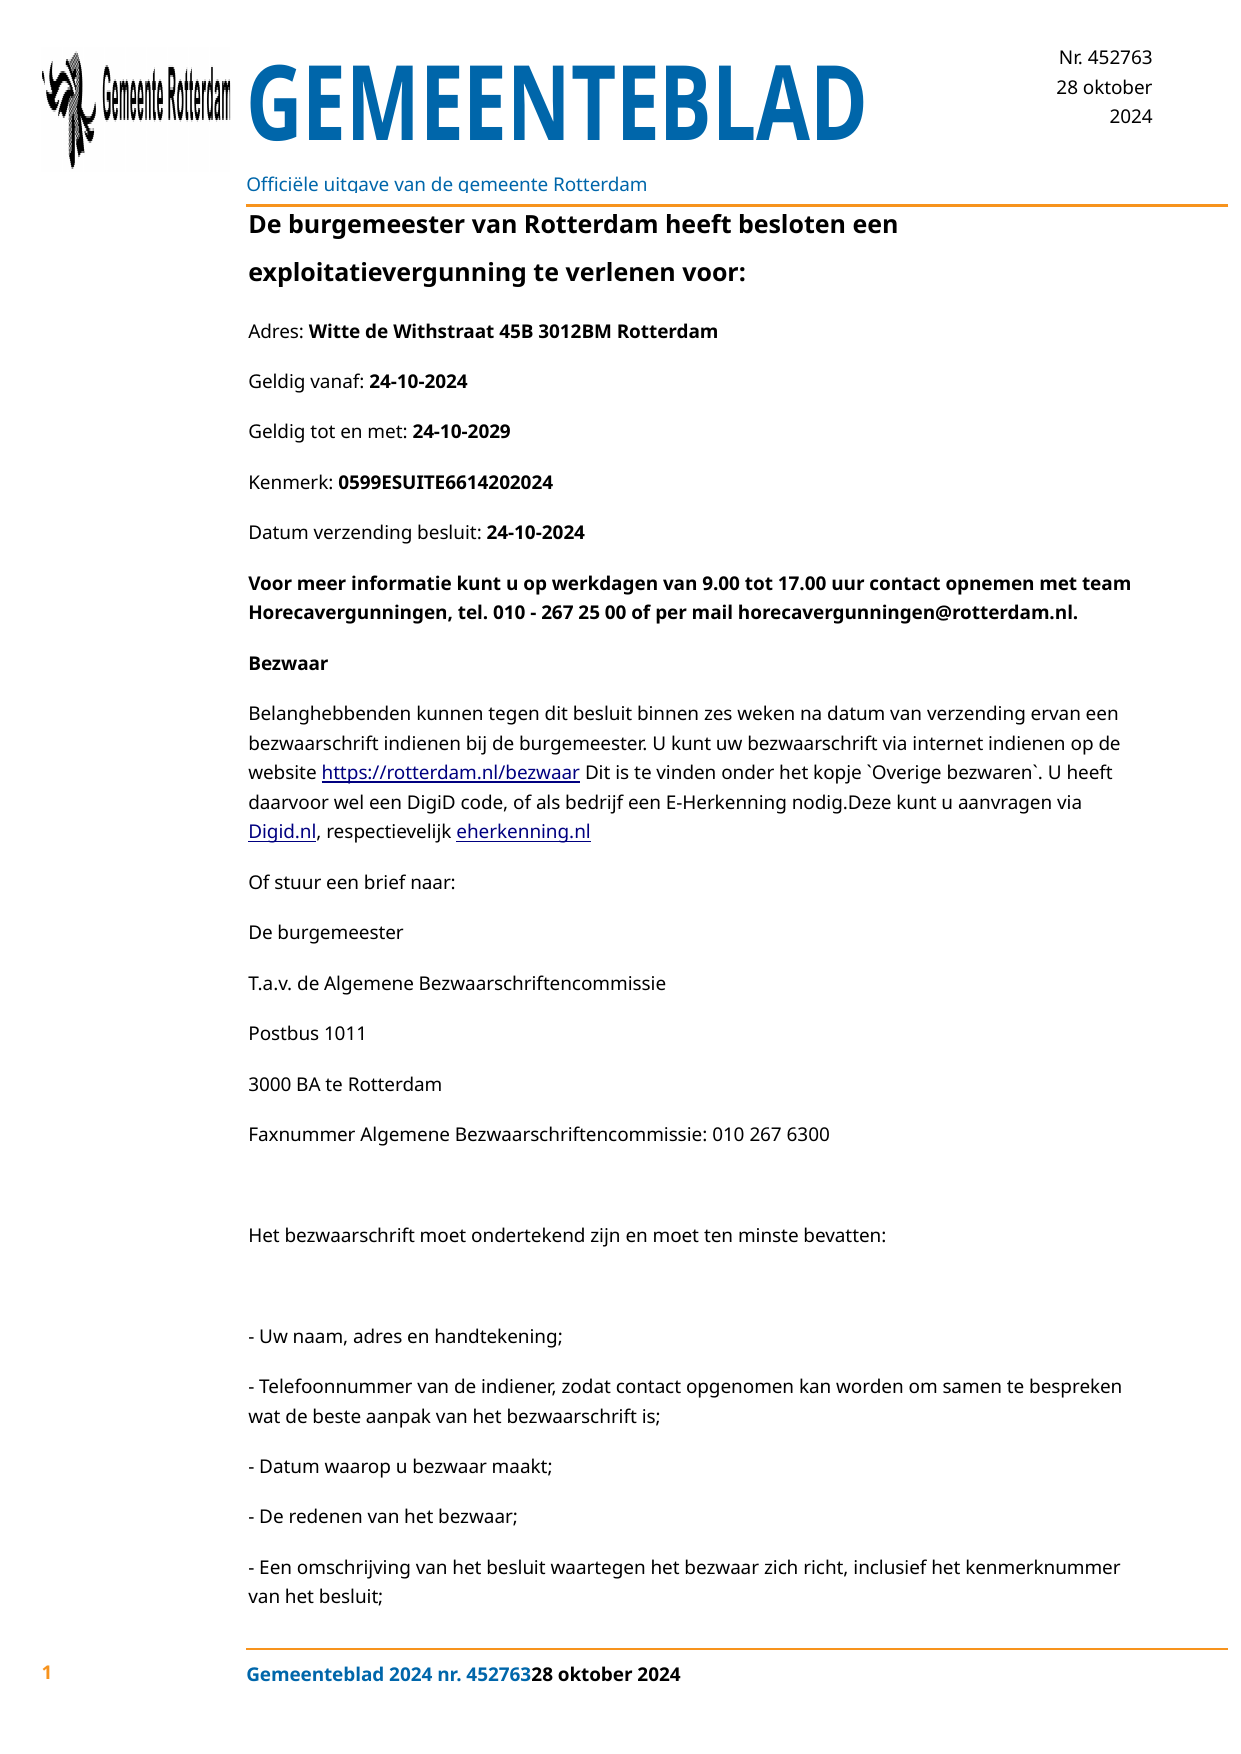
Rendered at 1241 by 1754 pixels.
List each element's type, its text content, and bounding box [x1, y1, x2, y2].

text 3000 BA te Rotterdam [248, 1071, 1152, 1097]
text Postbus 1011 [248, 1020, 1152, 1046]
text Adres: Witte de Withstraat 45B 3012BM Rotterdam [248, 318, 1152, 344]
text Bezwaar [248, 650, 1152, 676]
text Het bezwaarschrift moet ondertekend zijn en moet ten minste bevatten: [248, 1222, 1152, 1248]
text Geldig vanaf: 24-10-2024 [248, 368, 1152, 394]
text - Datum waarop u bezwaar maakt; [248, 1453, 1152, 1479]
text - Een omschrijving van het besluit waartegen het bezwaar zich richt, inclusief het kenmerknummer van het besluit; [248, 1554, 1152, 1609]
text - Telefoonnummer van de indiener, zodat contact opgenomen kan worden om samen te bespreken wat de beste aanpak van het bezwaarschrift is; [248, 1373, 1152, 1429]
text T.a.v. de Algemene Bezwaarschriftencommissie [248, 970, 1152, 996]
text Datum verzending besluit: 24-10-2024 [248, 519, 1152, 545]
text Of stuur een brief naar: [248, 869, 1152, 895]
text Faxnummer Algemene Bezwaarschriftencommissie: 010 267 6300 [248, 1121, 1152, 1147]
text Voor meer informatie kunt u op werkdagen van 9.00 tot 17.00 uur contact opnemen met team Horecavergunningen, tel. 010 - 267 25 00 of per mail horecavergunningen@rotterdam.nl. [248, 570, 1152, 625]
picture [41, 47, 231, 172]
text - De redenen van het bezwaar; [248, 1504, 1152, 1529]
text Belanghebbenden kunnen tegen dit besluit binnen zes weken na datum van verzending ervan een bezwaarschrift indienen bij de burgemeester. U kunt uw bezwaarschrift via internet indienen op de website https://rotterdam.nl/bezwaar Dit is te vinden onder het kopje `Overige bezwaren`. U heeft daarvoor wel een DigiD code, of als bedrijf een E-Herkenning nodig.Deze kunt u aanvragen via Digid.nl, respectievelijk eherkenning.nl [248, 700, 1152, 844]
text De burgemeester van Rotterdam heeft besloten een exploitatievergunning te verlenen voor: [248, 207, 1152, 288]
text De burgemeester [248, 919, 1152, 945]
text - Uw naam, adres en handtekening; [248, 1323, 1152, 1349]
text Geldig tot en met: 24-10-2029 [248, 419, 1152, 444]
text Kenmerk: 0599ESUITE6614202024 [248, 469, 1152, 495]
